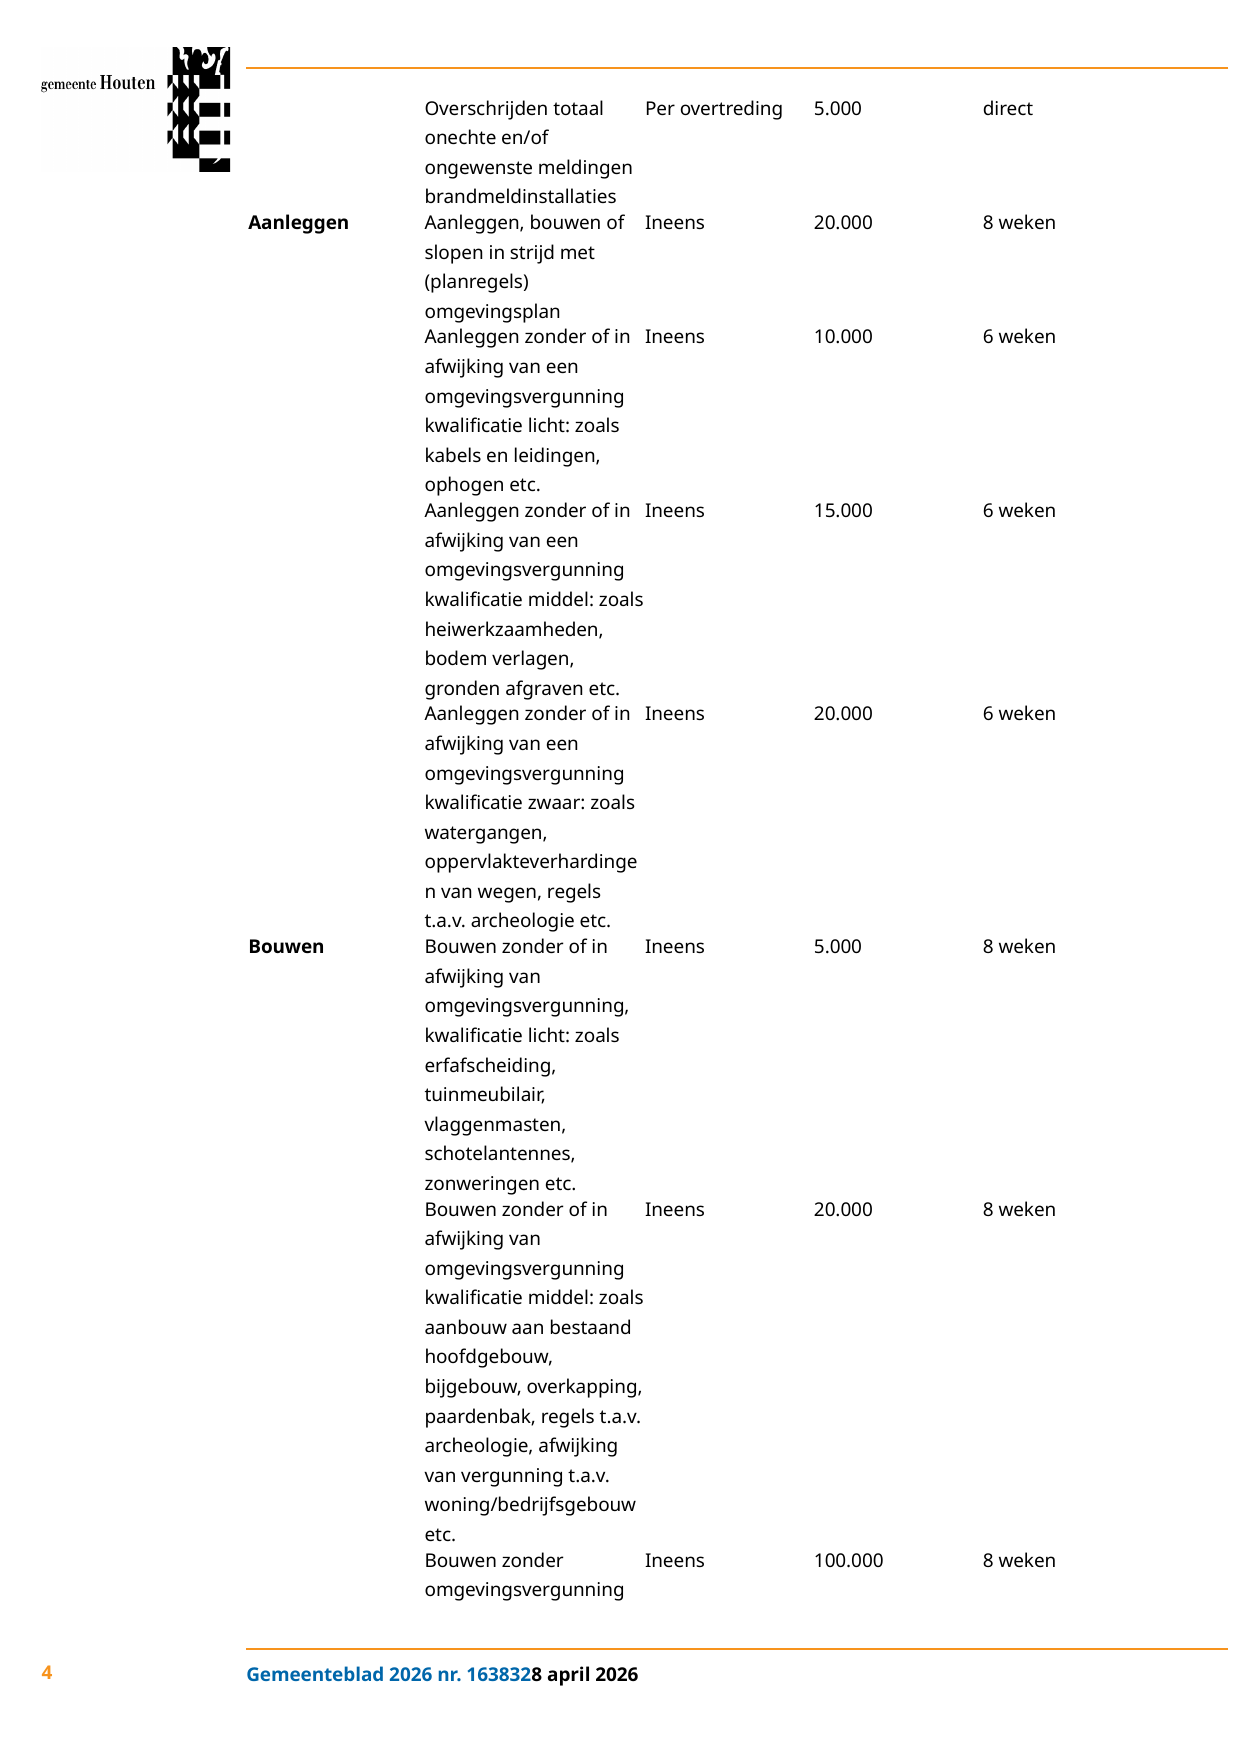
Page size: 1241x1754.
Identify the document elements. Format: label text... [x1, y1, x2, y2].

table_cell 5.000 [814, 95, 983, 209]
table_cell Ineens [645, 1547, 814, 1602]
table_cell Bouwen [248, 934, 424, 1196]
table_cell Aanleggen zonder of in afwijking van een omgevingsvergunning kwalificatie middel: zoals heiwerkzaamheden, bodem verlagen, gronden afgraven etc. [424, 498, 645, 701]
table_cell 20.000 [814, 209, 983, 324]
table_cell [248, 1196, 424, 1547]
table_cell 8 weken [983, 1196, 1152, 1547]
table_cell [248, 701, 424, 933]
table_cell Bouwen zonder of in afwijking van omgevingsvergunning kwalificatie middel: zoals aanbouw aan bestaand hoofdgebouw, bijgebouw, overkapping, paardenbak, regels t.a.v. archeologie, afwijking van vergunning t.a.v. woning/bedrijfsgebouw etc. [424, 1196, 645, 1547]
table_cell 15.000 [814, 498, 983, 701]
table_cell Aanleggen [248, 209, 424, 324]
table_cell [248, 498, 424, 701]
table_cell direct [983, 95, 1152, 209]
table_cell Ineens [645, 498, 814, 701]
table_cell 8 weken [983, 209, 1152, 324]
table_cell 6 weken [983, 701, 1152, 933]
table_cell Aanleggen, bouwen of slopen in strijd met (planregels) omgevingsplan [424, 209, 645, 324]
table_cell Aanleggen zonder of in afwijking van een omgevingsvergunning kwalificatie licht: zoals kabels en leidingen, ophogen etc. [424, 324, 645, 497]
table_cell Ineens [645, 324, 814, 497]
table_cell 6 weken [983, 324, 1152, 497]
table_cell [248, 1547, 424, 1602]
table_cell 6 weken [983, 498, 1152, 701]
table_cell [248, 95, 424, 209]
table_cell Per overtreding [645, 95, 814, 209]
table_cell 8 weken [983, 1547, 1152, 1602]
table_cell 20.000 [814, 1196, 983, 1547]
table_cell 5.000 [814, 934, 983, 1196]
table_cell Bouwen zonder omgevingsvergunning [424, 1547, 645, 1602]
picture [41, 47, 231, 172]
table_cell Bouwen zonder of in afwijking van omgevingsvergunning, kwalificatie licht: zoals erfafscheiding, tuinmeubilair, vlaggenmasten, schotelantennes, zonweringen etc. [424, 934, 645, 1196]
table_cell 100.000 [814, 1547, 983, 1602]
table_cell [248, 324, 424, 497]
table_cell Aanleggen zonder of in afwijking van een omgevingsvergunning kwalificatie zwaar: zoals watergangen, oppervlakteverhardingen van wegen, regels t.a.v. archeologie etc. [424, 701, 645, 933]
table_cell 8 weken [983, 934, 1152, 1196]
table_cell 20.000 [814, 701, 983, 933]
table_cell Overschrijden totaal onechte en/of ongewenste meldingen brandmeldinstallaties [424, 95, 645, 209]
table_cell Ineens [645, 701, 814, 933]
table_cell Ineens [645, 1196, 814, 1547]
table_cell 10.000 [814, 324, 983, 497]
table_cell Ineens [645, 209, 814, 324]
table_cell Ineens [645, 934, 814, 1196]
